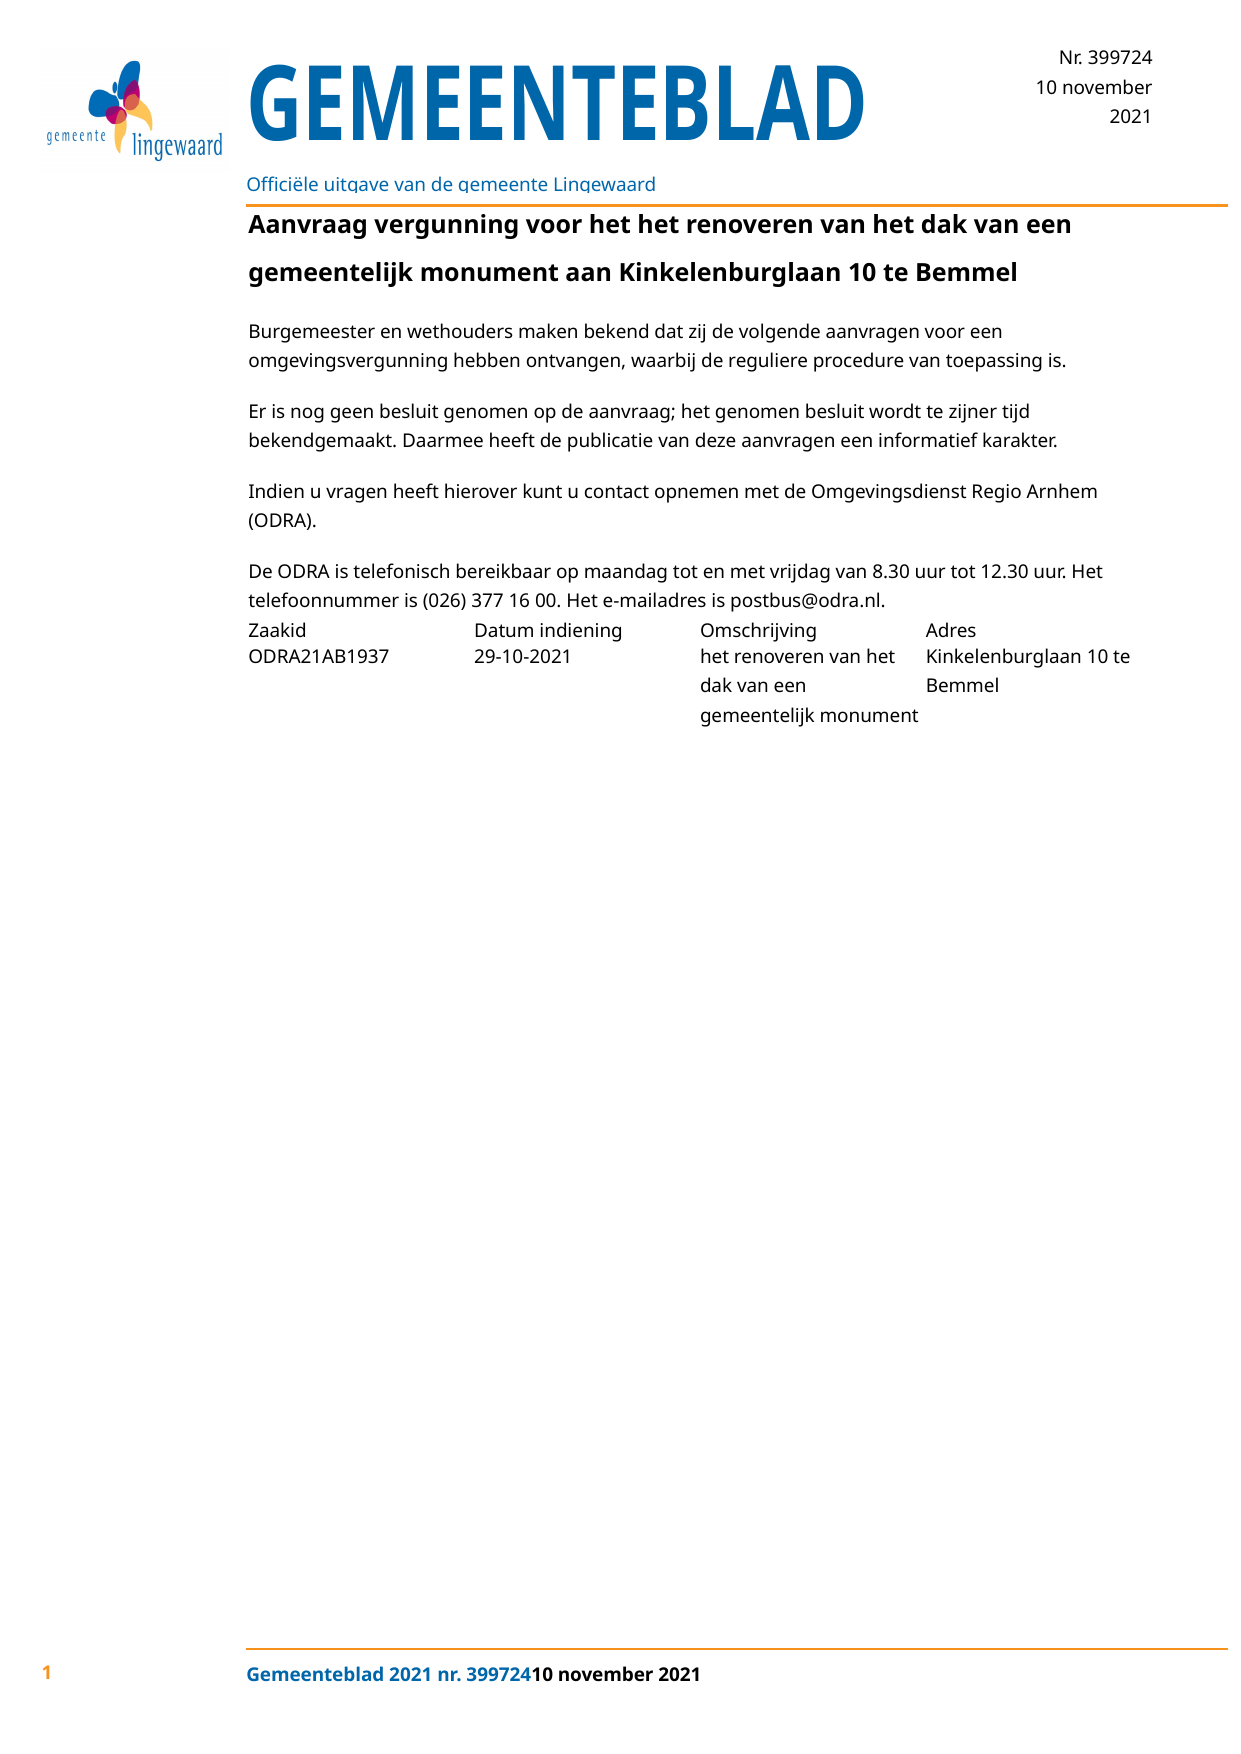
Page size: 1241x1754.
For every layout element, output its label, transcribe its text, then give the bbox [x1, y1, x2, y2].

table_header Datum indiening [474, 617, 700, 643]
table_header Omschrijving [700, 617, 926, 643]
text Er is nog geen besluit genomen op de aanvraag; het genomen besluit wordt te zijner tijd bekendgemaakt. Daarmee heeft de publicatie van deze aanvragen een informatief karakter. [248, 398, 1152, 453]
table_cell ODRA21AB1937 [248, 643, 474, 728]
text Aanvraag vergunning voor het het renoveren van het dak van een gemeentelijk monument aan Kinkelenburglaan 10 te Bemmel [248, 207, 1152, 288]
text De ODRA is telefonisch bereikbaar op maandag tot en met vrijdag van 8.30 uur tot 12.30 uur. Het telefoonnummer is (026) 377 16 00. Het e-mailadres is postbus@odra.nl. [248, 558, 1152, 613]
table_header Adres [926, 617, 1152, 643]
table_cell Kinkelenburglaan 10 te Bemmel [926, 643, 1152, 728]
text Burgemeester en wethouders maken bekend dat zij de volgende aanvragen voor een omgevingsvergunning hebben ontvangen, waarbij de reguliere procedure van toepassing is. [248, 318, 1152, 373]
table_cell het renoveren van het dak van een gemeentelijk monument [700, 643, 926, 728]
table_header Zaakid [248, 617, 474, 643]
text Indien u vragen heeft hierover kunt u contact opnemen met de Omgevingsdienst Regio Arnhem (ODRA). [248, 478, 1152, 533]
picture [41, 47, 231, 172]
table_cell 29-10-2021 [474, 643, 700, 728]
